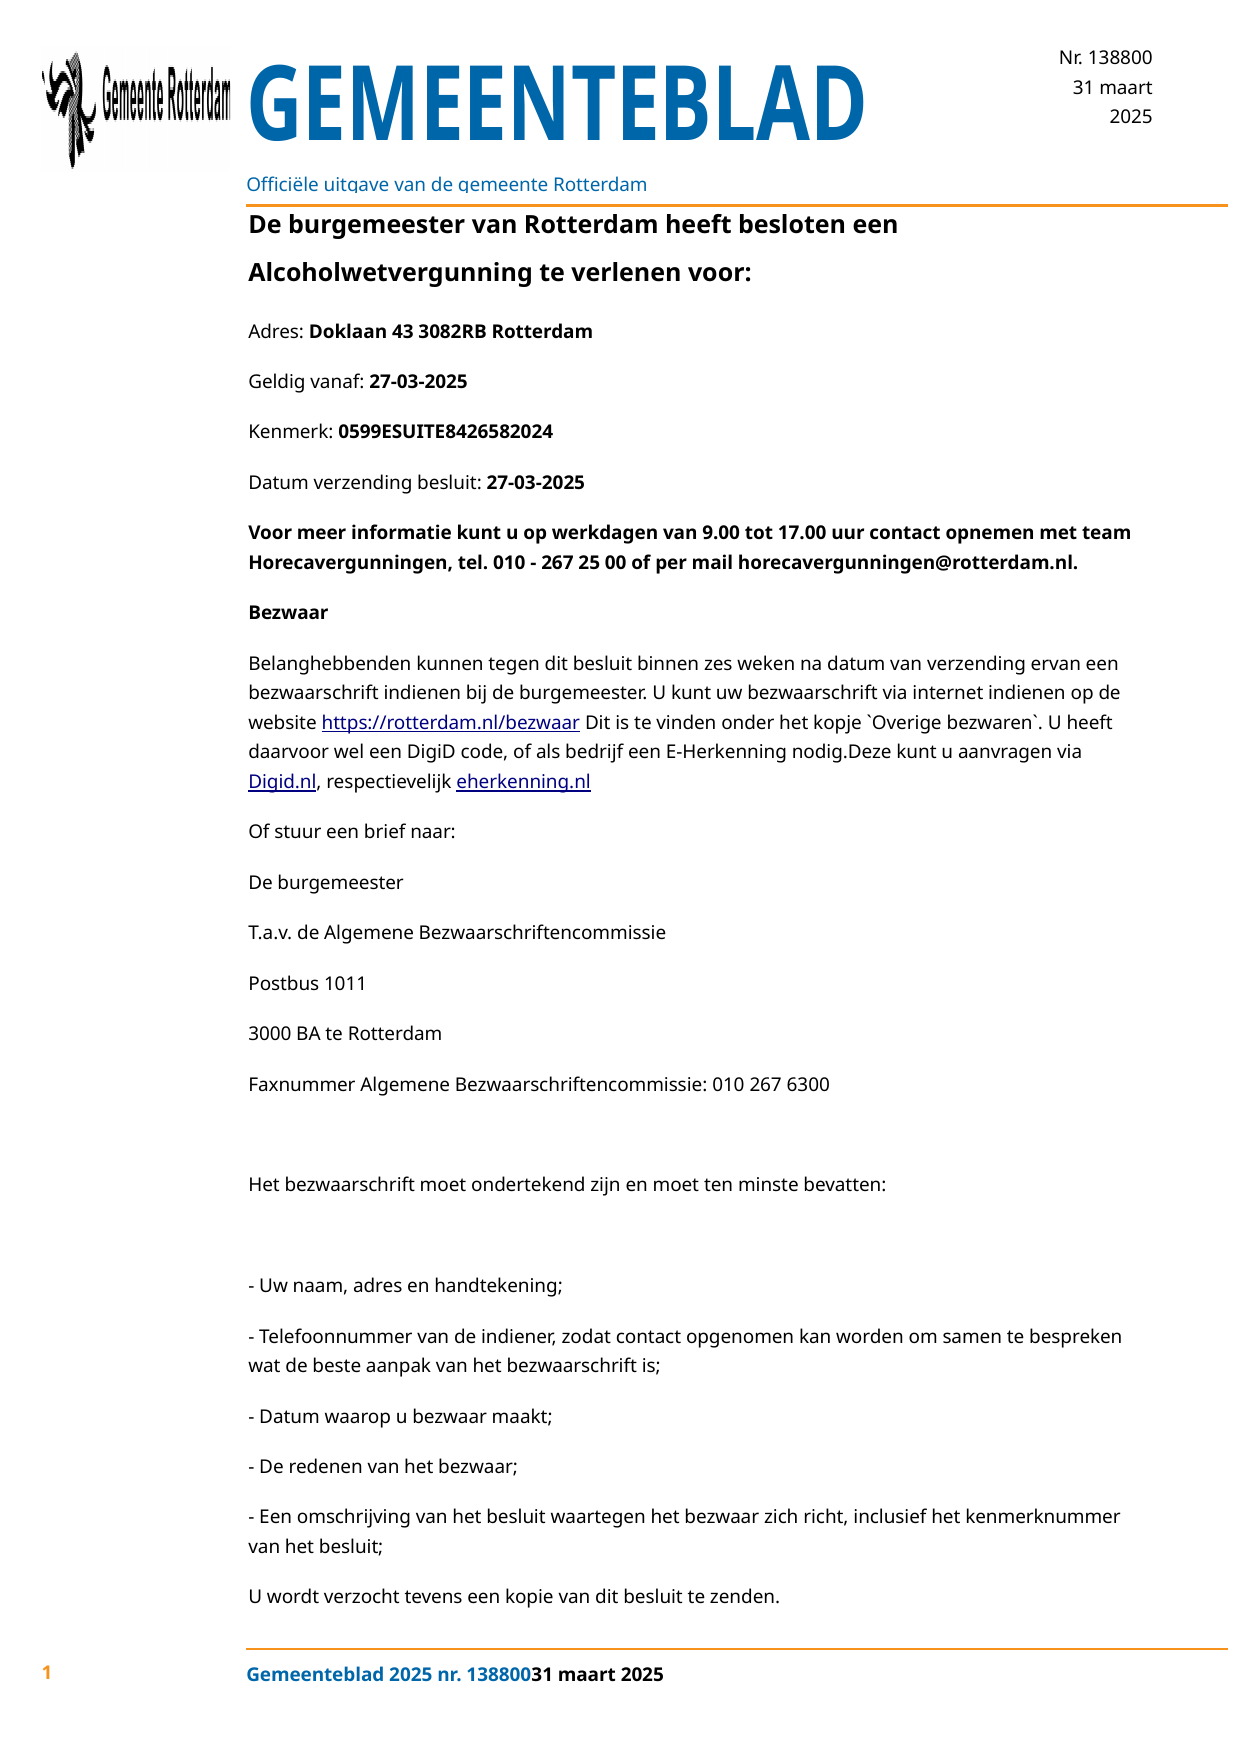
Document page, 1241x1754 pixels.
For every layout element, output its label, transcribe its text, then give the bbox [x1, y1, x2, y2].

text Kenmerk: 0599ESUITE8426582024 [248, 419, 1152, 444]
text - Telefoonnummer van de indiener, zodat contact opgenomen kan worden om samen te bespreken wat de beste aanpak van het bezwaarschrift is; [248, 1323, 1152, 1378]
text Geldig vanaf: 27-03-2025 [248, 368, 1152, 394]
text Postbus 1011 [248, 970, 1152, 996]
text - Datum waarop u bezwaar maakt; [248, 1403, 1152, 1429]
text Voor meer informatie kunt u op werkdagen van 9.00 tot 17.00 uur contact opnemen met team Horecavergunningen, tel. 010 - 267 25 00 of per mail horecavergunningen@rotterdam.nl. [248, 519, 1152, 575]
text Of stuur een brief naar: [248, 819, 1152, 844]
text Faxnummer Algemene Bezwaarschriftencommissie: 010 267 6300 [248, 1071, 1152, 1097]
text - Uw naam, adres en handtekening; [248, 1272, 1152, 1298]
text De burgemeester van Rotterdam heeft besloten een Alcoholwetvergunning te verlenen voor: [248, 207, 1152, 288]
picture [41, 47, 231, 172]
text De burgemeester [248, 869, 1152, 895]
text Bezwaar [248, 599, 1152, 625]
text Belanghebbenden kunnen tegen dit besluit binnen zes weken na datum van verzending ervan een bezwaarschrift indienen bij de burgemeester. U kunt uw bezwaarschrift via internet indienen op de website https://rotterdam.nl/bezwaar Dit is te vinden onder het kopje `Overige bezwaren`. U heeft daarvoor wel een DigiD code, of als bedrijf een E-Herkenning nodig.Deze kunt u aanvragen via Digid.nl, respectievelijk eherkenning.nl [248, 650, 1152, 794]
text T.a.v. de Algemene Bezwaarschriftencommissie [248, 919, 1152, 945]
text U wordt verzocht tevens een kopie van dit besluit te zenden. [248, 1584, 1152, 1609]
text 3000 BA te Rotterdam [248, 1020, 1152, 1046]
text - De redenen van het bezwaar; [248, 1453, 1152, 1479]
text - Een omschrijving van het besluit waartegen het bezwaar zich richt, inclusief het kenmerknummer van het besluit; [248, 1504, 1152, 1559]
text Het bezwaarschrift moet ondertekend zijn en moet ten minste bevatten: [248, 1172, 1152, 1197]
text Adres: Doklaan 43 3082RB Rotterdam [248, 318, 1152, 344]
text Datum verzending besluit: 27-03-2025 [248, 469, 1152, 495]
